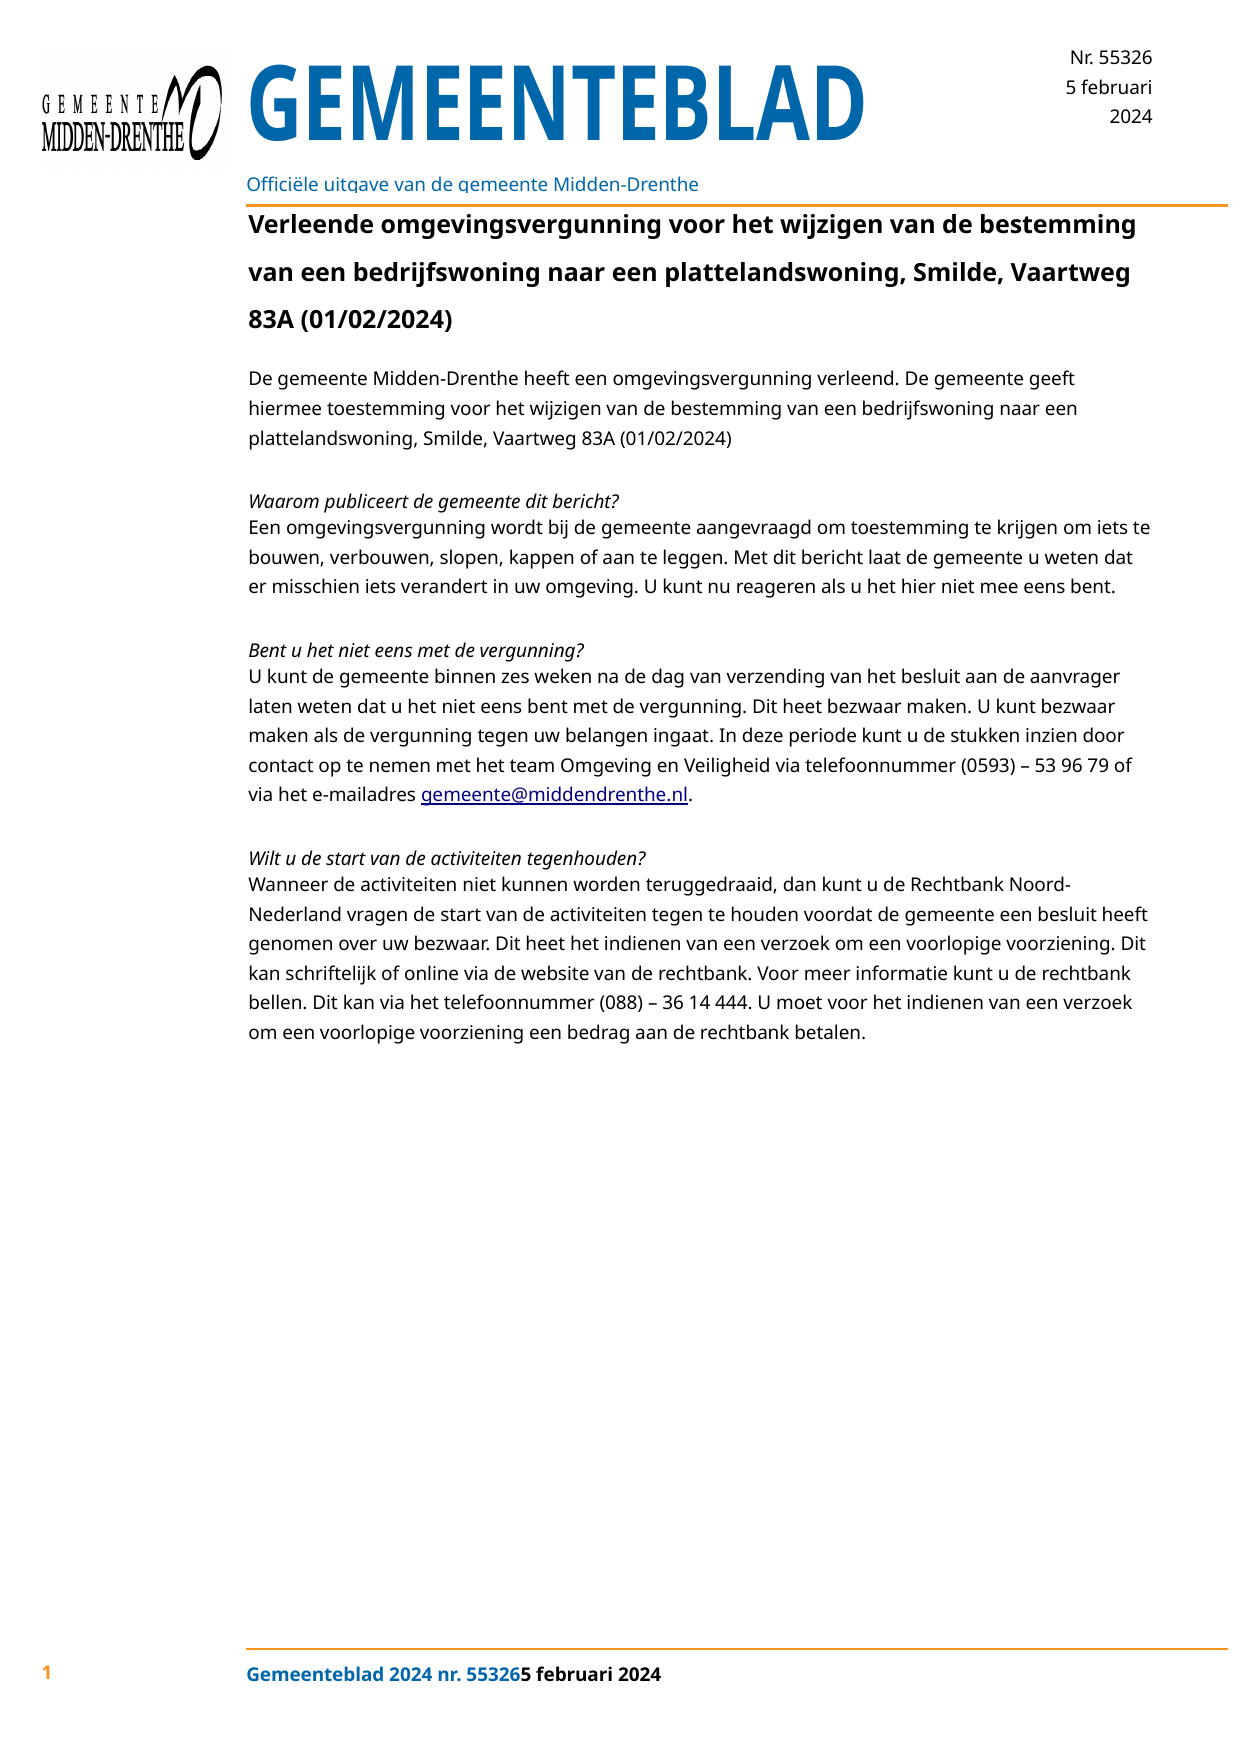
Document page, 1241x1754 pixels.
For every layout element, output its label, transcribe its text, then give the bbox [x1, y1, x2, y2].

text Bent u het niet eens met de vergunning? [248, 637, 1152, 663]
text Wilt u de start van de activiteiten tegenhouden? [248, 846, 1152, 871]
text De gemeente Midden-Drenthe heeft een omgevingsvergunning verleend. De gemeente geeft hiermee toestemming voor het wijzigen van de bestemming van een bedrijfswoning naar een plattelandswoning, Smilde, Vaartweg 83A (01/02/2024) [248, 366, 1152, 450]
text Een omgevingsvergunning wordt bij de gemeente aangevraagd om toestemming te krijgen om iets te bouwen, verbouwen, slopen, kappen of aan te leggen. Met dit bericht laat de gemeente u weten dat er misschien iets verandert in uw omgeving. U kunt nu reageren als u het hier niet mee eens bent. [248, 514, 1152, 599]
text Wanneer de activiteiten niet kunnen worden teruggedraaid, dan kunt u de Rechtbank Noord-Nederland vragen de start van de activiteiten tegen te houden voordat de gemeente een besluit heeft genomen over uw bezwaar. Dit heet het indienen van een verzoek om een voorlopige voorziening. Dit kan schriftelijk of online via de website van de rechtbank. Voor meer informatie kunt u de rechtbank bellen. Dit kan via het telefoonnummer (088) – 36 14 444. U moet voor het indienen van een verzoek om een voorlopige voorziening een bedrag aan de rechtbank betalen. [248, 871, 1152, 1045]
picture [41, 47, 231, 172]
text U kunt de gemeente binnen zes weken na de dag van verzending van het besluit aan de aanvrager laten weten dat u het niet eens bent met de vergunning. Dit heet bezwaar maken. U kunt bezwaar maken als de vergunning tegen uw belangen ingaat. In deze periode kunt u de stukken inzien door contact op te nemen met het team Omgeving en Veiligheid via telefoonnummer (0593) – 53 96 79 of via het e-mailadres gemeente@middendrenthe.nl. [248, 663, 1152, 807]
text Waarom publiceert de gemeente dit bericht? [248, 489, 1152, 514]
text Verleende omgevingsvergunning voor het wijzigen van de bestemming van een bedrijfswoning naar een plattelandswoning, Smilde, Vaartweg 83A (01/02/2024) [248, 207, 1152, 336]
